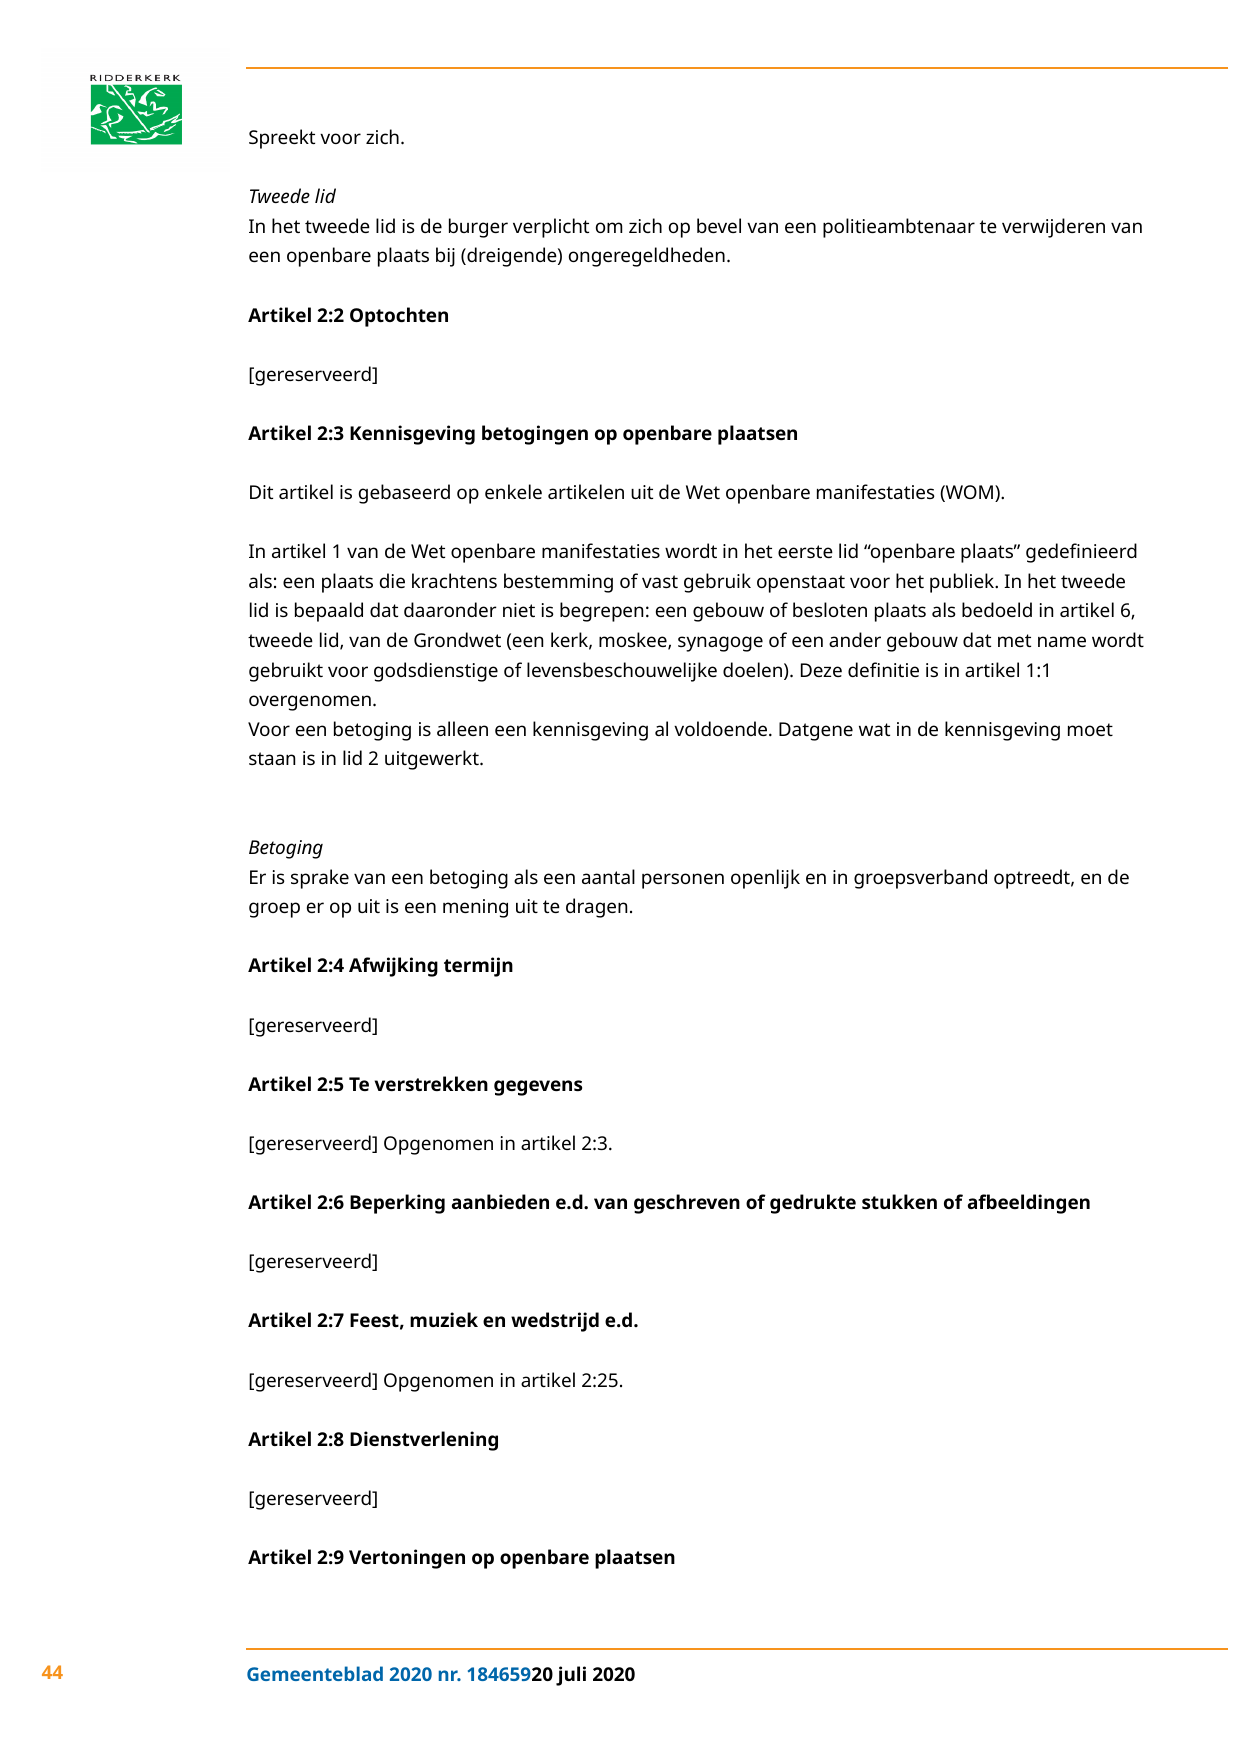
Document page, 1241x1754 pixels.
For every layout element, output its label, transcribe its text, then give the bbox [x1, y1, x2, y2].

text Artikel 2:5 Te verstrekken gegevens [248, 1071, 1152, 1097]
text Artikel 2:8 Dienstverlening [248, 1426, 1152, 1452]
text Dit artikel is gebaseerd op enkele artikelen uit de Wet openbare manifestaties (WOM). [248, 479, 1152, 505]
text In het tweede lid is de burger verplicht om zich op bevel van een politieambtenaar te verwijderen van een openbare plaats bij (dreigende) ongeregeldheden. [248, 213, 1152, 268]
text Betoging [248, 834, 1152, 860]
text Artikel 2:2 Optochten [248, 302, 1152, 328]
text [gereserveerd] [248, 1485, 1152, 1511]
text In artikel 1 van de Wet openbare manifestaties wordt in het eerste lid “openbare plaats” gedefinieerd als: een plaats die krachtens bestemming of vast gebruik openstaat voor het publiek. In het tweede lid is bepaald dat daaronder niet is begrepen: een gebouw of besloten plaats als bedoeld in artikel 6, tweede lid, van de Grondwet (een kerk, moskee, synagoge of een ander gebouw dat met name wordt gebruikt voor godsdienstige of levensbeschouwelijke doelen). Deze definitie is in artikel 1:1 overgenomen. [248, 538, 1152, 712]
text Voor een betoging is alleen een kennisgeving al voldoende. Datgene wat in de kennisgeving moet staan is in lid 2 uitgewerkt. [248, 716, 1152, 771]
text Tweede lid [248, 183, 1152, 209]
text Spreekt voor zich. [248, 124, 1152, 150]
picture [41, 47, 231, 172]
text [gereserveerd] [248, 1248, 1152, 1274]
text [gereserveerd] [248, 1012, 1152, 1038]
text Artikel 2:9 Vertoningen op openbare plaatsen [248, 1544, 1152, 1570]
text [gereserveerd] Opgenomen in artikel 2:3. [248, 1130, 1152, 1156]
text Artikel 2:4 Afwijking termijn [248, 953, 1152, 978]
text [gereserveerd] Opgenomen in artikel 2:25. [248, 1367, 1152, 1393]
text Artikel 2:6 Beperking aanbieden e.d. van geschreven of gedrukte stukken of afbeeldingen [248, 1189, 1152, 1215]
text Artikel 2:3 Kennisgeving betogingen op openbare plaatsen [248, 420, 1152, 446]
text Artikel 2:7 Feest, muziek en wedstrijd e.d. [248, 1308, 1152, 1333]
text [gereserveerd] [248, 361, 1152, 387]
text Er is sprake van een betoging als een aantal personen openlijk en in groepsverband optreedt, en de groep er op uit is een mening uit te dragen. [248, 864, 1152, 919]
